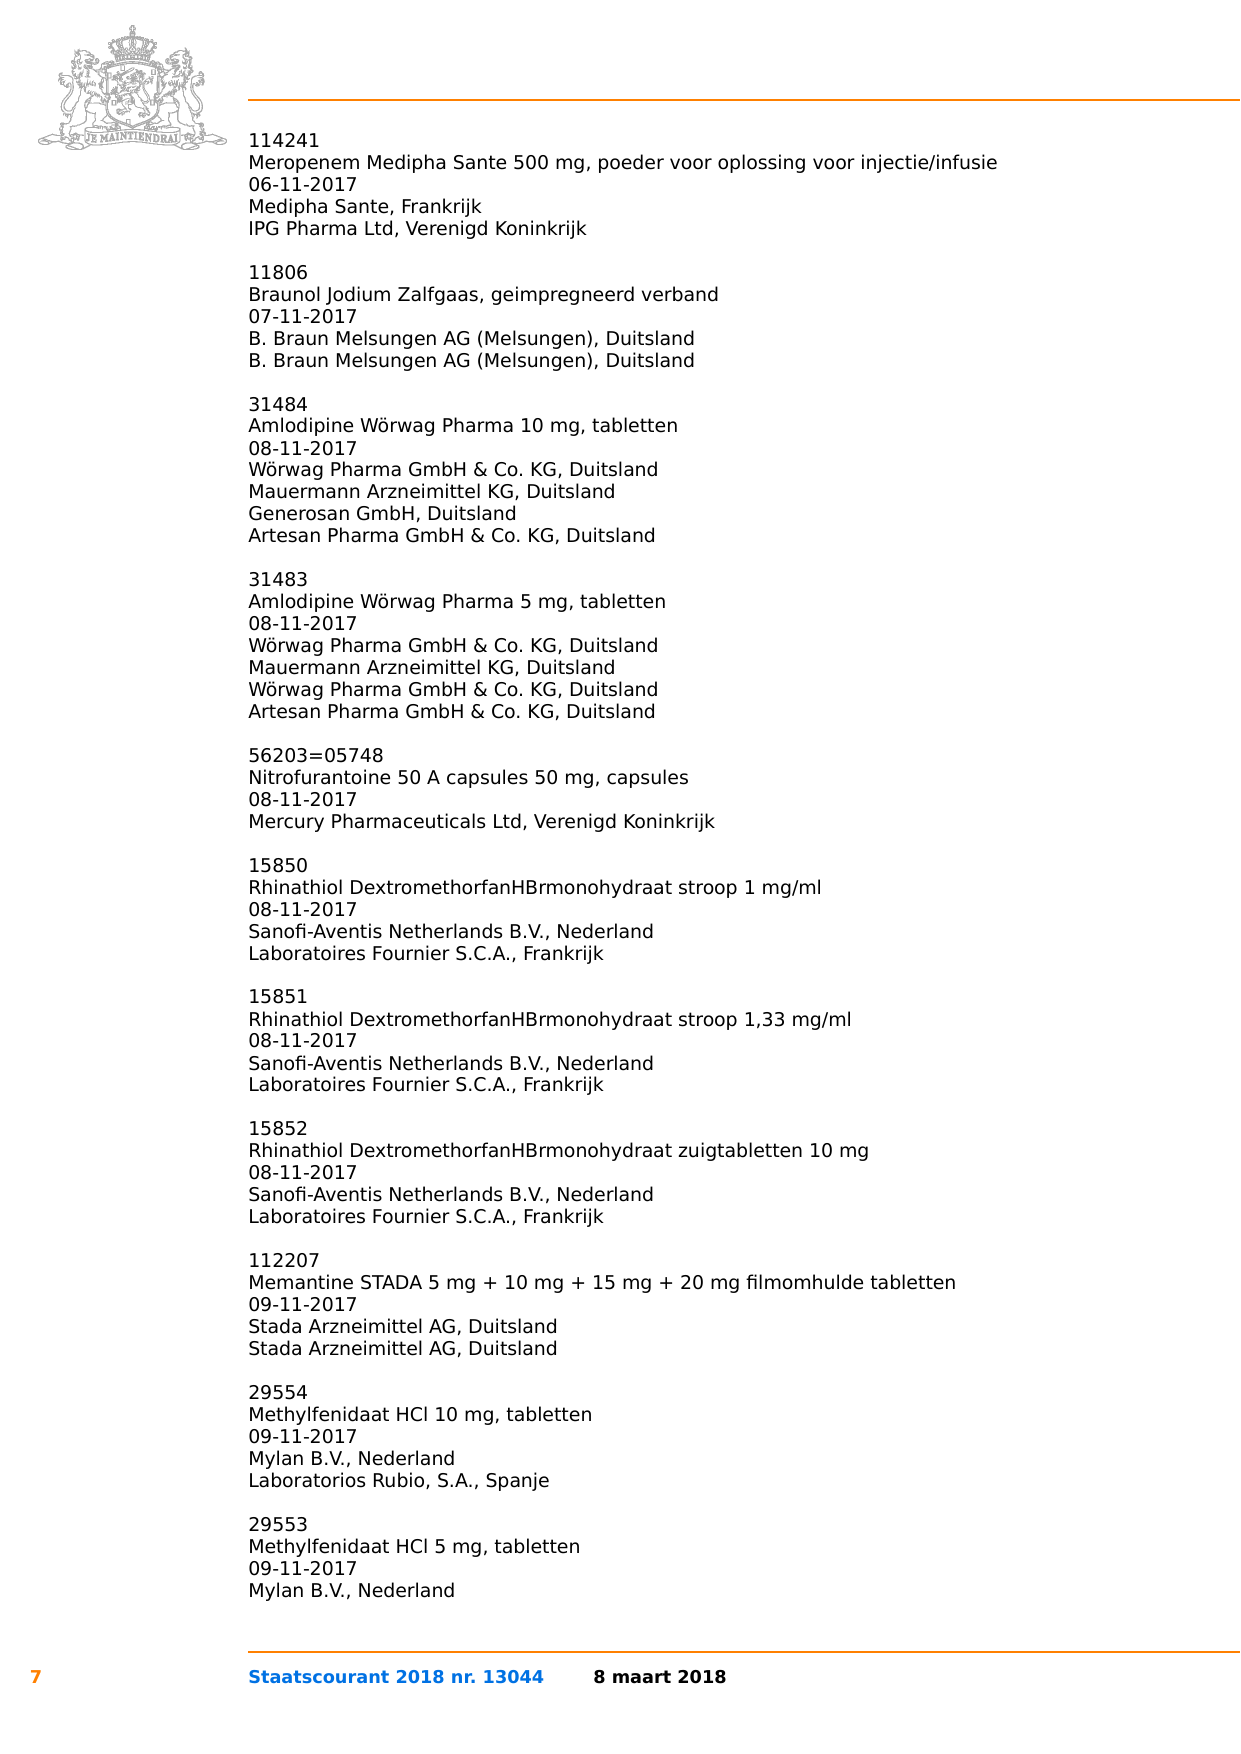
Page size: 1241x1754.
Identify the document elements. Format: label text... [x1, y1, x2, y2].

text 08-11-2017 [248, 899, 1163, 921]
text Artesan Pharma GmbH & Co. KG, Duitsland [248, 525, 1163, 547]
text 08-11-2017 [248, 437, 1163, 459]
text Mauermann Arzneimittel KG, Duitsland [248, 481, 1163, 503]
text Methylfenidaat HCl 10 mg, tabletten [248, 1404, 1163, 1426]
text Rhinathiol DextromethorfanHBrmonohydraat stroop 1,33 mg/ml [248, 1008, 1163, 1030]
text IPG Pharma Ltd, Verenigd Koninkrijk [248, 218, 1163, 240]
text 09-11-2017 [248, 1294, 1163, 1316]
text Memantine STADA 5 mg + 10 mg + 15 mg + 20 mg filmomhulde tabletten [248, 1272, 1163, 1294]
text Mylan B.V., Nederland [248, 1579, 1163, 1601]
text Mylan B.V., Nederland [248, 1448, 1163, 1470]
text Amlodipine Wörwag Pharma 10 mg, tabletten [248, 415, 1163, 437]
text Braunol Jodium Zalfgaas, geimpregneerd verband [248, 284, 1163, 306]
text 08-11-2017 [248, 789, 1163, 811]
text Artesan Pharma GmbH & Co. KG, Duitsland [248, 701, 1163, 723]
text Wörwag Pharma GmbH & Co. KG, Duitsland [248, 679, 1163, 701]
text 15851 [248, 986, 1163, 1008]
text Laboratoires Fournier S.C.A., Frankrijk [248, 1074, 1163, 1096]
text 07-11-2017 [248, 306, 1163, 328]
text Medipha Sante, Frankrijk [248, 196, 1163, 218]
text B. Braun Melsungen AG (Melsungen), Duitsland [248, 349, 1163, 372]
text 09-11-2017 [248, 1426, 1163, 1448]
text Mercury Pharmaceuticals Ltd, Verenigd Koninkrijk [248, 811, 1163, 833]
text Sanofi-Aventis Netherlands B.V., Nederland [248, 921, 1163, 943]
text Wörwag Pharma GmbH & Co. KG, Duitsland [248, 459, 1163, 481]
picture [38, 25, 227, 150]
text Sanofi-Aventis Netherlands B.V., Nederland [248, 1184, 1163, 1206]
text 31483 [248, 569, 1163, 591]
text 08-11-2017 [248, 613, 1163, 635]
text Nitrofurantoine 50 A capsules 50 mg, capsules [248, 767, 1163, 789]
text 08-11-2017 [248, 1030, 1163, 1052]
text Rhinathiol DextromethorfanHBrmonohydraat stroop 1 mg/ml [248, 877, 1163, 899]
text 06-11-2017 [248, 174, 1163, 196]
text 31484 [248, 393, 1163, 415]
text 15852 [248, 1118, 1163, 1140]
text Methylfenidaat HCl 5 mg, tabletten [248, 1536, 1163, 1557]
text Generosan GmbH, Duitsland [248, 503, 1163, 525]
text 29554 [248, 1382, 1163, 1404]
text Sanofi-Aventis Netherlands B.V., Nederland [248, 1052, 1163, 1074]
text 15850 [248, 855, 1163, 877]
text Laboratoires Fournier S.C.A., Frankrijk [248, 1206, 1163, 1228]
text Rhinathiol DextromethorfanHBrmonohydraat zuigtabletten 10 mg [248, 1140, 1163, 1162]
text 11806 [248, 262, 1163, 284]
text 56203=05748 [248, 745, 1163, 767]
text Stada Arzneimittel AG, Duitsland [248, 1338, 1163, 1360]
text Wörwag Pharma GmbH & Co. KG, Duitsland [248, 635, 1163, 657]
text B. Braun Melsungen AG (Melsungen), Duitsland [248, 328, 1163, 349]
text Stada Arzneimittel AG, Duitsland [248, 1316, 1163, 1338]
text Amlodipine Wörwag Pharma 5 mg, tabletten [248, 591, 1163, 613]
text Laboratorios Rubio, S.A., Spanje [248, 1470, 1163, 1492]
text 08-11-2017 [248, 1162, 1163, 1184]
text Mauermann Arzneimittel KG, Duitsland [248, 657, 1163, 679]
text 09-11-2017 [248, 1557, 1163, 1579]
text Laboratoires Fournier S.C.A., Frankrijk [248, 943, 1163, 964]
text 112207 [248, 1250, 1163, 1272]
text 114241 [248, 130, 1163, 152]
text 29553 [248, 1513, 1163, 1536]
text Meropenem Medipha Sante 500 mg, poeder voor oplossing voor injectie/infusie [248, 152, 1163, 174]
